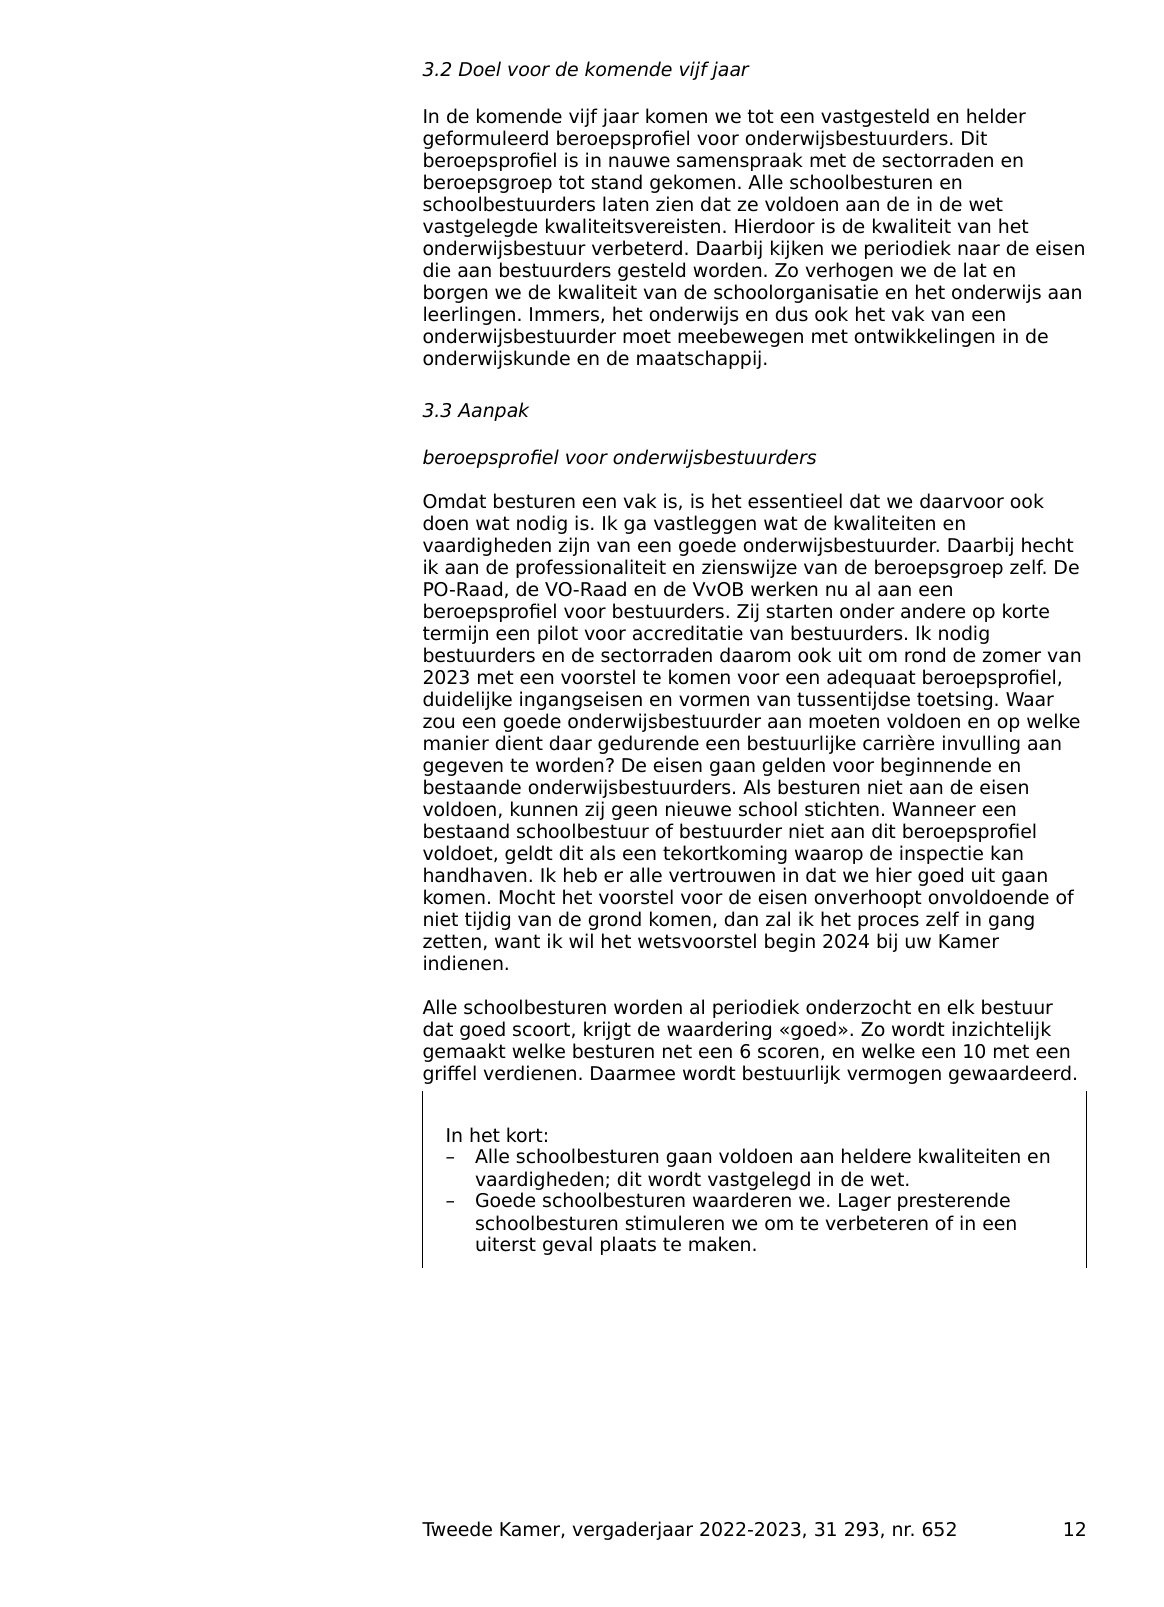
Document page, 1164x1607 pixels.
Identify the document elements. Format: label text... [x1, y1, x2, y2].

text Omdat besturen een vak is, is het essentieel dat we daarvoor ook doen wat nodig is. Ik ga vastleggen wat de kwaliteiten en vaardigheden zijn van een goede onderwijsbestuurder. Daarbij hecht ik aan de professionaliteit en zienswijze van de beroepsgroep zelf. De PO-Raad, de VO-Raad en de VvOB werken nu al aan een beroepsprofiel voor bestuurders. Zij starten onder andere op korte termijn een pilot voor accreditatie van bestuurders. Ik nodig bestuurders en de sectorraden daarom ook uit om rond de zomer van 2023 met een voorstel te komen voor een adequaat beroepsprofiel, duidelijke ingangseisen en vormen van tussentijdse toetsing. Waar zou een goede onderwijsbestuurder aan moeten voldoen en op welke manier dient daar gedurende een bestuurlijke carrière invulling aan gegeven te worden? De eisen gaan gelden voor beginnende en bestaande onderwijsbestuurders. Als besturen niet aan de eisen voldoen, kunnen zij geen nieuwe school stichten. Wanneer een bestaand schoolbestuur of bestuurder niet aan dit beroepsprofiel voldoet, geldt dit als een tekortkoming waarop de inspectie kan handhaven. Ik heb er alle vertrouwen in dat we hier goed uit gaan komen. Mocht het voorstel voor de eisen onverhoopt onvoldoende of niet tijdig van de grond komen, dan zal ik het proces zelf in gang zetten, want ik wil het wetsvoorstel begin 2024 bij uw Kamer indienen. [422, 491, 1087, 974]
subtitle beroepsprofiel voor onderwijsbestuurders [422, 447, 1087, 469]
subtitle 3.3 Aanpak [422, 400, 1087, 422]
table_header In het kort: – Alle schoolbesturen gaan voldoen aan heldere kwaliteiten en vaardigheden; dit wordt vastgelegd in de wet. – Goede schoolbesturen waarderen we. Lager presterende schoolbesturen stimuleren we om te verbeteren of in een uiterst geval plaats te maken. [423, 1091, 1086, 1268]
text Alle schoolbesturen worden al periodiek onderzocht en elk bestuur dat goed scoort, krijgt de waardering «goed». Zo wordt inzichtelijk gemaakt welke besturen net een 6 scoren, en welke een 10 met een griffel verdienen. Daarmee wordt bestuurlijk vermogen gewaardeerd. [422, 997, 1087, 1084]
text In de komende vijf jaar komen we tot een vastgesteld en helder geformuleerd beroepsprofiel voor onderwijsbestuurders. Dit beroepsprofiel is in nauwe samenspraak met de sectorraden en beroepsgroep tot stand gekomen. Alle schoolbesturen en schoolbestuurders laten zien dat ze voldoen aan de in de wet vastgelegde kwaliteitsvereisten. Hierdoor is de kwaliteit van het onderwijsbestuur verbeterd. Daarbij kijken we periodiek naar de eisen die aan bestuurders gesteld worden. Zo verhogen we de lat en borgen we de kwaliteit van de schoolorganisatie en het onderwijs aan leerlingen. Immers, het onderwijs en dus ook het vak van een onderwijsbestuurder moet meebewegen met ontwikkelingen in de onderwijskunde en de maatschappij. [422, 106, 1087, 370]
subtitle 3.2 Doel voor de komende vijf jaar [422, 59, 1087, 81]
